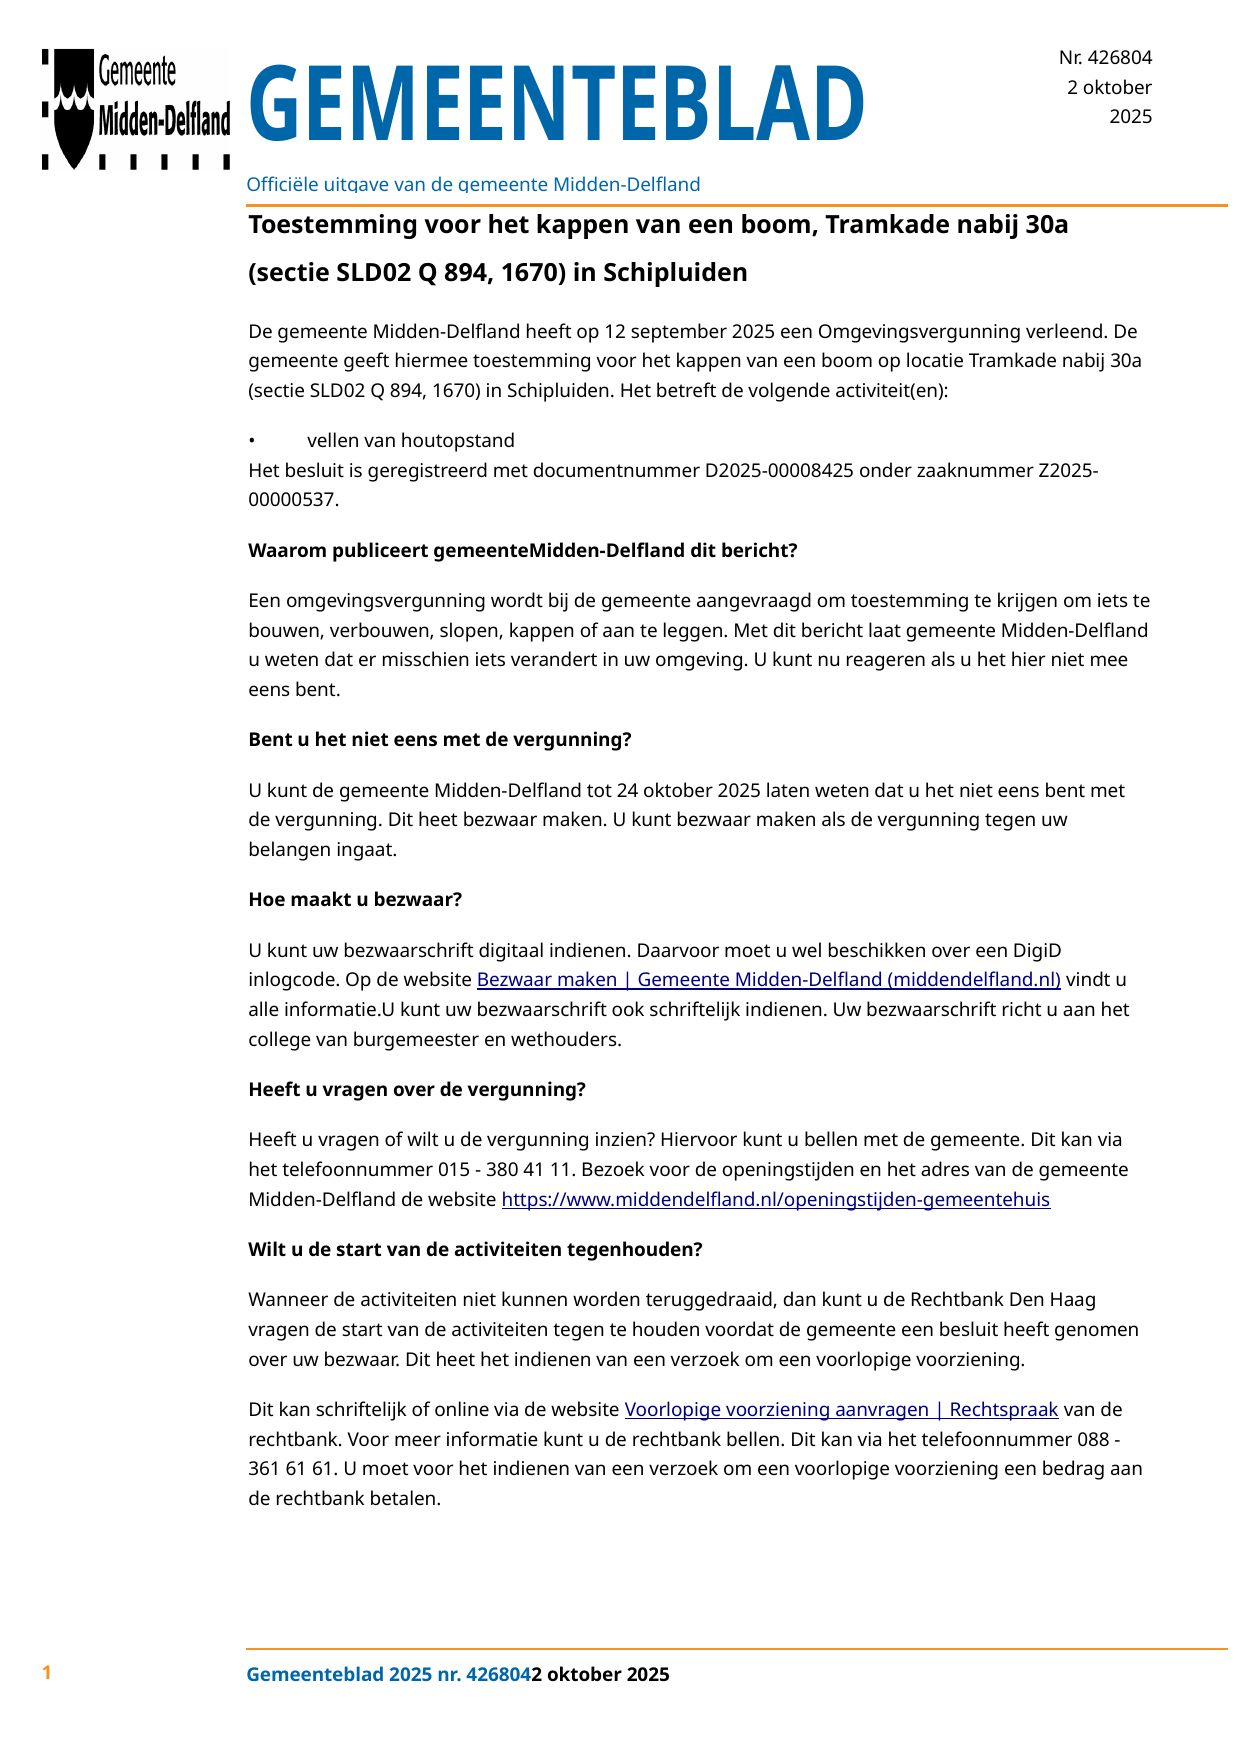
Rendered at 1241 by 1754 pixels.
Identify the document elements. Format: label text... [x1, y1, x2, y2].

text U kunt de gemeente Midden-Delfland tot 24 oktober 2025 laten weten dat u het niet eens bent met de vergunning. Dit heet bezwaar maken. U kunt bezwaar maken als de vergunning tegen uw belangen ingaat. [248, 777, 1152, 862]
text De gemeente Midden-Delfland heeft op 12 september 2025 een Omgevingsvergunning verleend. De gemeente geeft hiermee toestemming voor het kappen van een boom op locatie Tramkade nabij 30a (sectie SLD02 Q 894, 1670) in Schipluiden. Het betreft de volgende activiteit(en): [248, 318, 1152, 403]
text Dit kan schriftelijk of online via de website Voorlopige voorziening aanvragen | Rechtspraak van de rechtbank. Voor meer informatie kunt u de rechtbank bellen. Dit kan via het telefoonnummer 088 - 361 61 61. U moet voor het indienen van een verzoek om een voorlopige voorziening een bedrag aan de rechtbank betalen. [248, 1396, 1152, 1511]
text Heeft u vragen over de vergunning? [248, 1076, 1152, 1102]
picture [41, 47, 231, 172]
text Toestemming voor het kappen van een boom, Tramkade nabij 30a (sectie SLD02 Q 894, 1670) in Schipluiden [248, 207, 1152, 288]
text Wilt u de start van de activiteiten tegenhouden? [248, 1236, 1152, 1262]
text Het besluit is geregistreerd met documentnummer D2025-00008425 onder zaaknummer Z2025-00000537. [248, 457, 1152, 512]
text Hoe maakt u bezwaar? [248, 887, 1152, 912]
text Bent u het niet eens met de vergunning? [248, 727, 1152, 752]
text Heeft u vragen of wilt u de vergunning inzien? Hiervoor kunt u bellen met de gemeente. Dit kan via het telefoonnummer 015 - 380 41 11. Bezoek voor de openingstijden en het adres van de gemeente Midden-Delfland de website https://www.middendelfland.nl/openingstijden-gemeentehuis [248, 1127, 1152, 1212]
text Waarom publiceert gemeenteMidden-Delfland dit bericht? [248, 537, 1152, 563]
list vellen van houtopstand [248, 427, 1152, 453]
text Wanneer de activiteiten niet kunnen worden teruggedraaid, dan kunt u de Rechtbank Den Haag vragen de start van de activiteiten tegen te houden voordat de gemeente een besluit heeft genomen over uw bezwaar. Dit heet het indienen van een verzoek om een voorlopige voorziening. [248, 1287, 1152, 1372]
text U kunt uw bezwaarschrift digitaal indienen. Daarvoor moet u wel beschikken over een DigiD inlogcode. Op de website Bezwaar maken | Gemeente Midden-Delfland (middendelfland.nl) vindt u alle informatie.U kunt uw bezwaarschrift ook schriftelijk indienen. Uw bezwaarschrift richt u aan het college van burgemeester en wethouders. [248, 937, 1152, 1052]
text Een omgevingsvergunning wordt bij de gemeente aangevraagd om toestemming te krijgen om iets te bouwen, verbouwen, slopen, kappen of aan te leggen. Met dit bericht laat gemeente Midden-Delfland u weten dat er misschien iets verandert in uw omgeving. U kunt nu reageren als u het hier niet mee eens bent. [248, 587, 1152, 702]
